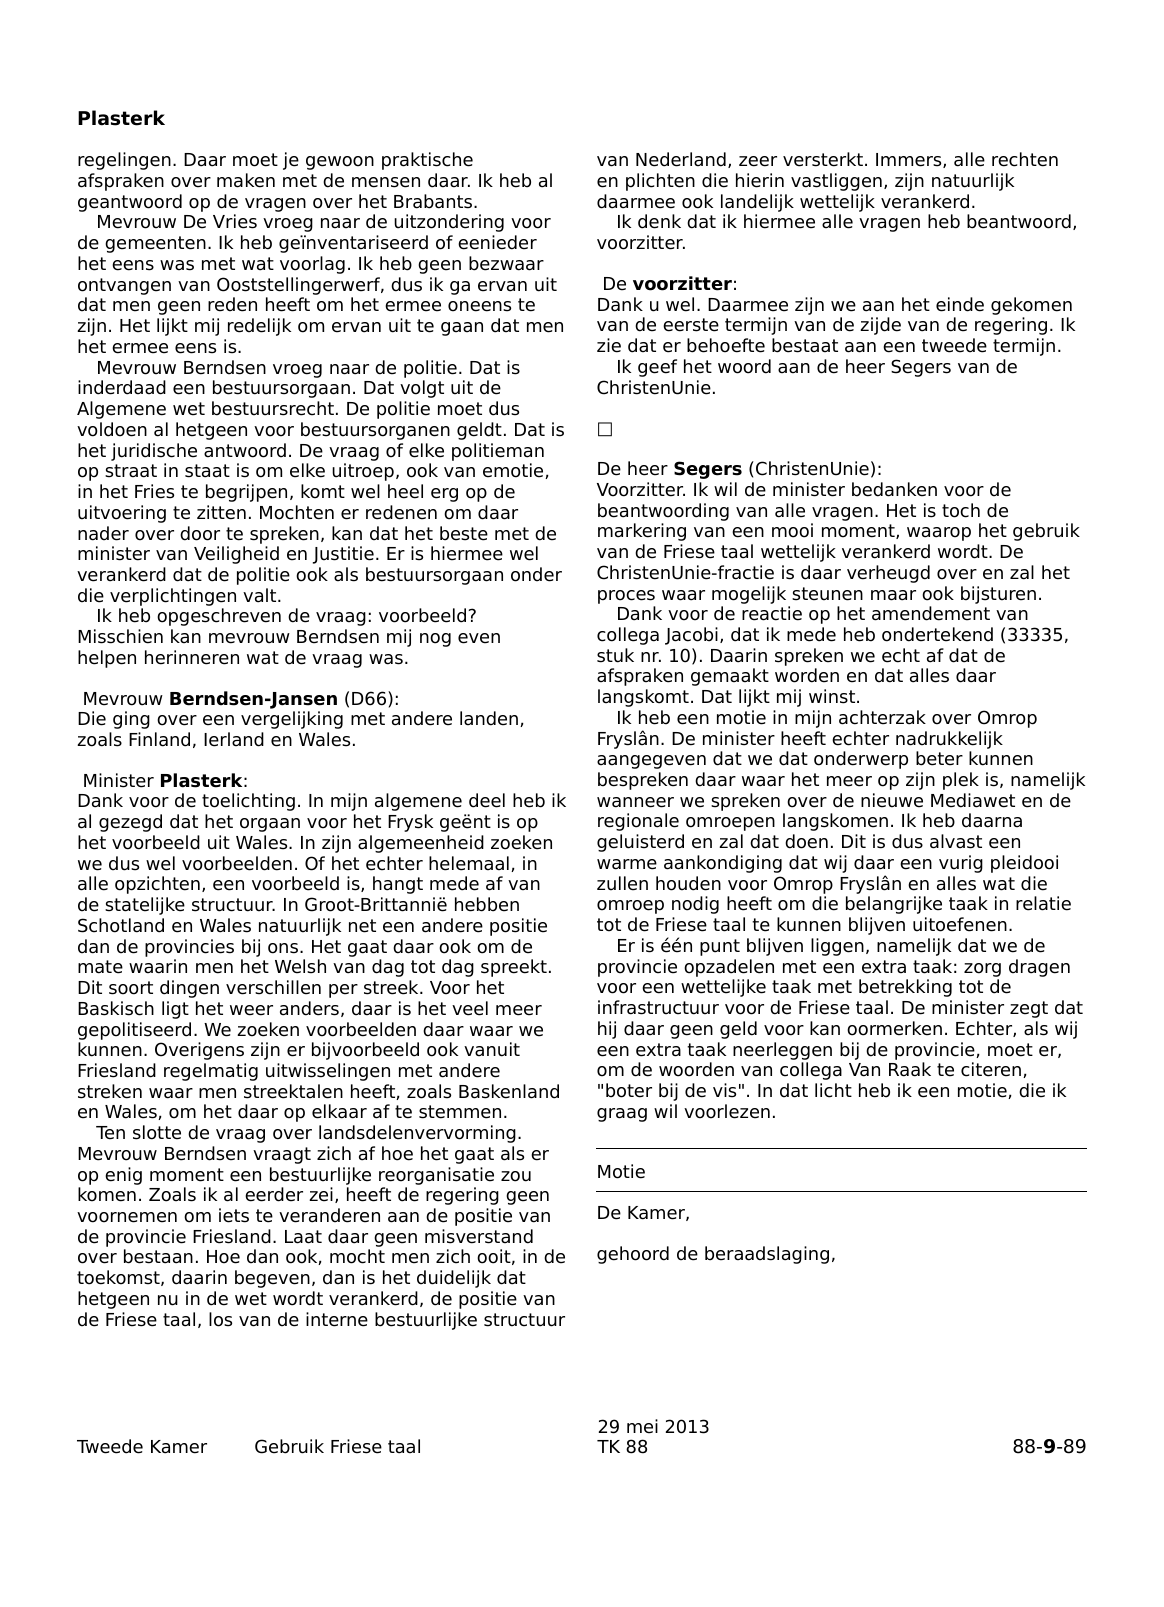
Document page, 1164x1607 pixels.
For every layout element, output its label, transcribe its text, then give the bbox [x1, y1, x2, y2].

text Dank voor de toelichting. In mijn algemene deel heb ik al gezegd dat het orgaan voor het Frysk geënt is op het voorbeeld uit Wales. In zijn algemeenheid zoeken we dus wel voorbeelden. Of het echter helemaal, in alle opzichten, een voorbeeld is, hangt mede af van de statelijke structuur. In Groot-Brittannië hebben Schotland en Wales natuurlijk net een andere positie dan de provincies bij ons. Het gaat daar ook om de mate waarin men het Welsh van dag tot dag spreekt. Dit soort dingen verschillen per streek. Voor het Baskisch ligt het weer anders, daar is het veel meer gepolitiseerd. We zoeken voorbeelden daar waar we kunnen. Overigens zijn er bijvoorbeeld ook vanuit Friesland regelmatig uitwisselingen met andere streken waar men streektalen heeft, zoals Baskenland en Wales, om het daar op elkaar af te stemmen. [77, 791, 567, 1123]
text De voorzitter: [596, 274, 1087, 294]
text Ten slotte de vraag over landsdelenvervorming. Mevrouw Berndsen vraagt zich af hoe het gaat als er op enig moment een bestuurlijke reorganisatie zou komen. Zoals ik al eerder zei, heeft de regering geen voornemen om iets te veranderen aan de positie van de provincie Friesland. Laat daar geen misverstand over bestaan. Hoe dan ook, mocht men zich ooit, in de toekomst, daarin begeven, dan is het duidelijk dat hetgeen nu in de wet wordt verankerd, de positie van de Friese taal, los van de interne bestuurlijke structuur [77, 1123, 567, 1330]
text Minister Plasterk: [77, 771, 567, 791]
text Er is één punt blijven liggen, namelijk dat we de provincie opzadelen met een extra taak: zorg dragen voor een wettelijke taak met betrekking tot de infrastructuur voor de Friese taal. De minister zegt dat hij daar geen geld voor kan oormerken. Echter, als wij een extra taak neerleggen bij de provincie, moet er, om de woorden van collega Van Raak te citeren, "boter bij de vis". In dat licht heb ik een motie, die ik graag wil voorlezen. [596, 936, 1087, 1122]
text □ [596, 418, 1087, 439]
text Die ging over een vergelijking met andere landen, zoals Finland, Ierland en Wales. [77, 709, 567, 751]
text Ik heb opgeschreven de vraag: voorbeeld? Misschien kan mevrouw Berndsen mij nog even helpen herinneren wat de vraag was. [77, 606, 567, 668]
text Mevrouw Berndsen-Jansen (D66): [77, 688, 567, 709]
text gehoord de beraadslaging, [596, 1244, 1087, 1264]
text Mevrouw Berndsen vroeg naar de politie. Dat is inderdaad een bestuursorgaan. Dat volgt uit de Algemene wet bestuursrecht. De politie moet dus voldoen al hetgeen voor bestuursorganen geldt. Dat is het juridische antwoord. De vraag of elke politieman op straat in staat is om elke uitroep, ook van emotie, in het Fries te begrijpen, komt wel heel erg op de uitvoering te zitten. Mochten er redenen om daar nader over door te spreken, kan dat het beste met de minister van Veiligheid en Justitie. Er is hiermee wel verankerd dat de politie ook als bestuursorgaan onder die verplichtingen valt. [77, 357, 567, 606]
text De Kamer, [596, 1203, 1087, 1224]
text Dank voor de reactie op het amendement van collega Jacobi, dat ik mede heb ondertekend (33335, stuk nr. 10). Daarin spreken we echt af dat de afspraken gemaakt worden en dat alles daar langskomt. Dat lijkt mij winst. [596, 604, 1087, 708]
text van Nederland, zeer versterkt. Immers, alle rechten en plichten die hierin vastliggen, zijn natuurlijk daarmee ook landelijk wettelijk verankerd. [596, 150, 1087, 212]
text Motie [596, 1162, 1087, 1183]
text regelingen. Daar moet je gewoon praktische afspraken over maken met de mensen daar. Ik heb al geantwoord op de vragen over het Brabants. [77, 150, 567, 212]
text Ik heb een motie in mijn achterzak over Omrop Fryslân. De minister heeft echter nadrukkelijk aangegeven dat we dat onderwerp beter kunnen bespreken daar waar het meer op zijn plek is, namelijk wanneer we spreken over de nieuwe Mediawet en de regionale omroepen langskomen. Ik heb daarna geluisterd en zal dat doen. Dit is dus alvast een warme aankondiging dat wij daar een vurig pleidooi zullen houden voor Omrop Fryslân en alles wat die omroep nodig heeft om die belangrijke taak in relatie tot de Friese taal te kunnen blijven uitoefenen. [596, 708, 1087, 936]
text Mevrouw De Vries vroeg naar de uitzondering voor de gemeenten. Ik heb geïnventariseerd of eenieder het eens was met wat voorlag. Ik heb geen bezwaar ontvangen van Ooststellingerwerf, dus ik ga ervan uit dat men geen reden heeft om het ermee oneens te zijn. Het lijkt mij redelijk om ervan uit te gaan dat men het ermee eens is. [77, 212, 567, 357]
text Voorzitter. Ik wil de minister bedanken voor de beantwoording van alle vragen. Het is toch de markering van een mooi moment, waarop het gebruik van de Friese taal wettelijk verankerd wordt. De ChristenUnie-fractie is daar verheugd over en zal het proces waar mogelijk steunen maar ook bijsturen. [596, 480, 1087, 604]
text De heer Segers (ChristenUnie): [596, 459, 1087, 480]
text Ik geef het woord aan de heer Segers van de ChristenUnie. [596, 357, 1087, 398]
text Ik denk dat ik hiermee alle vragen heb beantwoord, voorzitter. [596, 212, 1087, 254]
text Dank u wel. Daarmee zijn we aan het einde gekomen van de eerste termijn van de zijde van de regering. Ik zie dat er behoefte bestaat aan een tweede termijn. [596, 294, 1087, 357]
